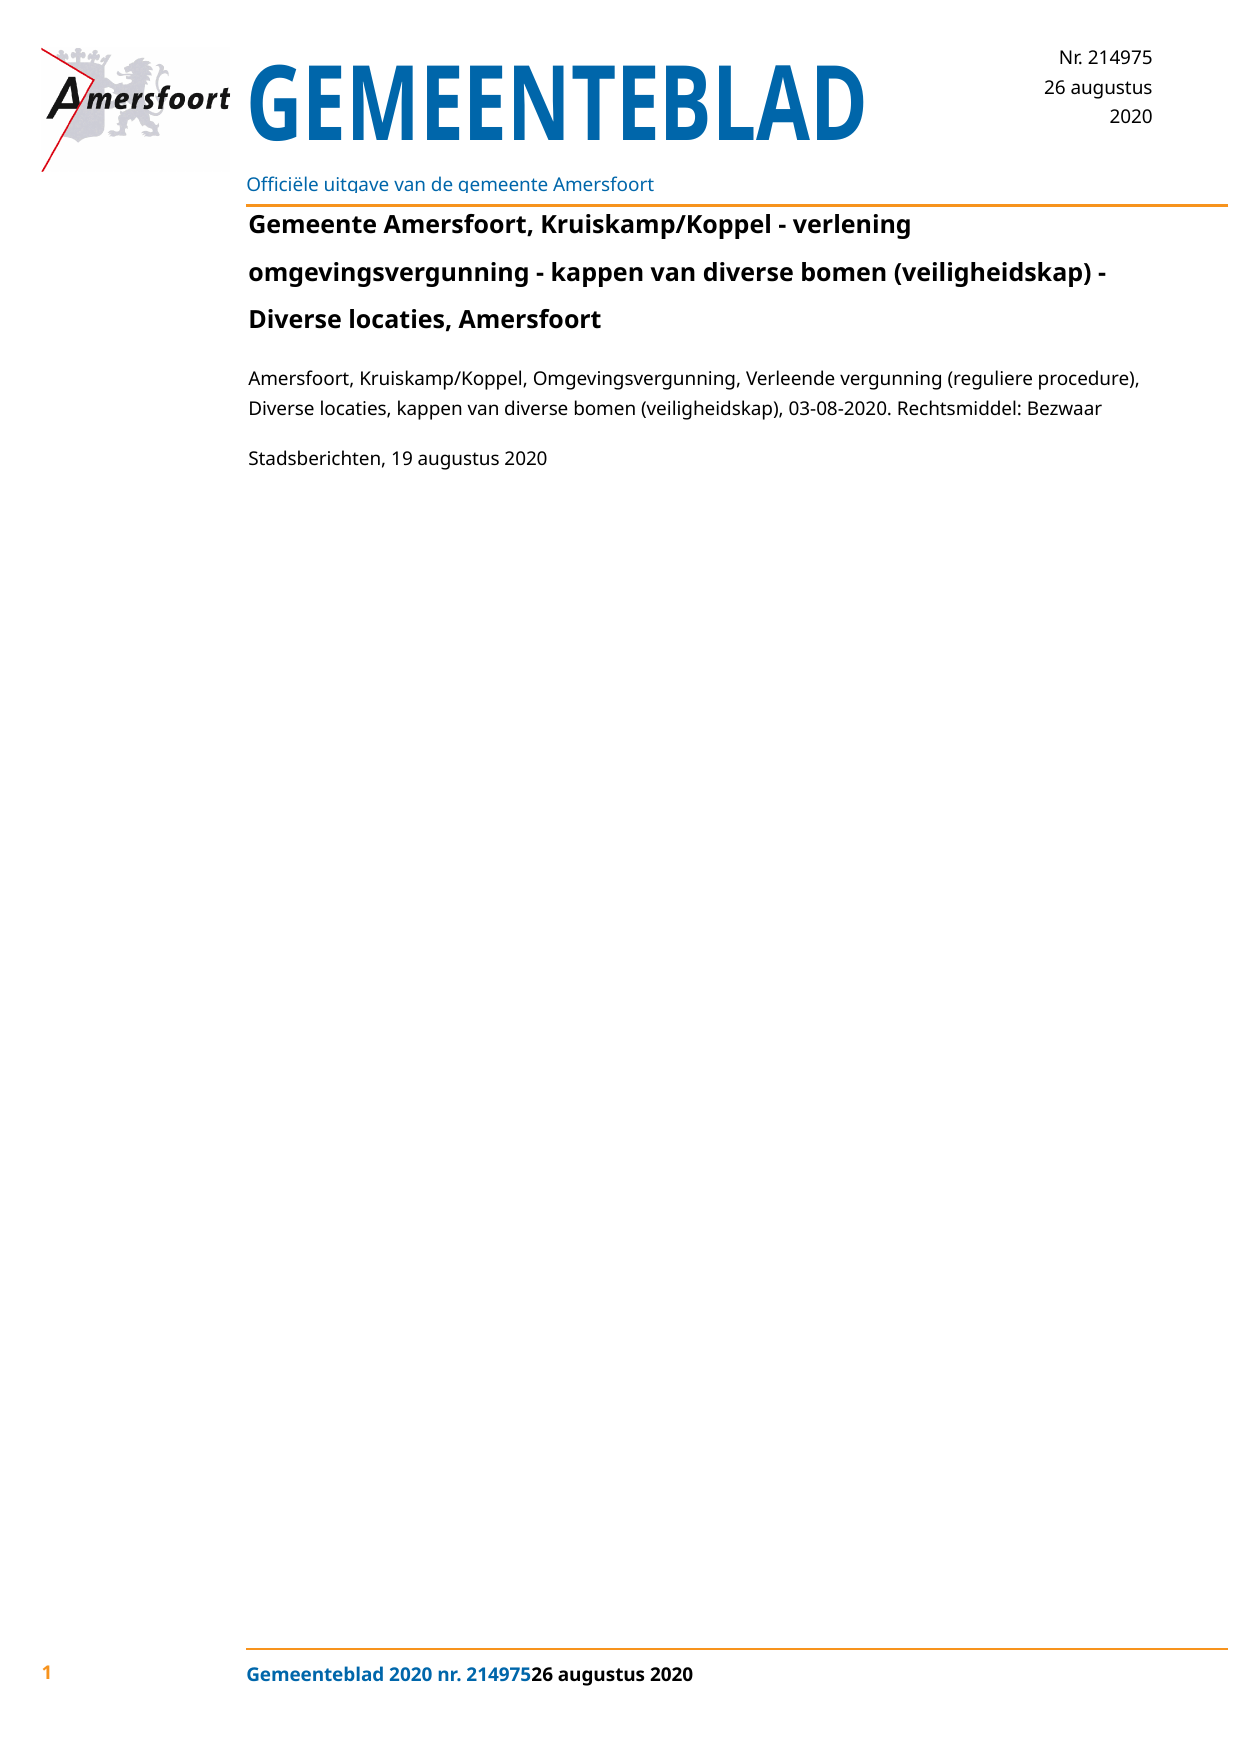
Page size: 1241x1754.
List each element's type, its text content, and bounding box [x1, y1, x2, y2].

text Stadsberichten, 19 augustus 2020 [248, 446, 1152, 471]
text Gemeente Amersfoort, Kruiskamp/Koppel - verlening omgevingsvergunning - kappen van diverse bomen (veiligheidskap) - Diverse locaties, Amersfoort [248, 207, 1152, 336]
text Amersfoort, Kruiskamp/Koppel, Omgevingsvergunning, Verleende vergunning (reguliere procedure), Diverse locaties, kappen van diverse bomen (veiligheidskap), 03-08-2020. Rechtsmiddel: Bezwaar [248, 366, 1152, 421]
picture [41, 47, 231, 172]
